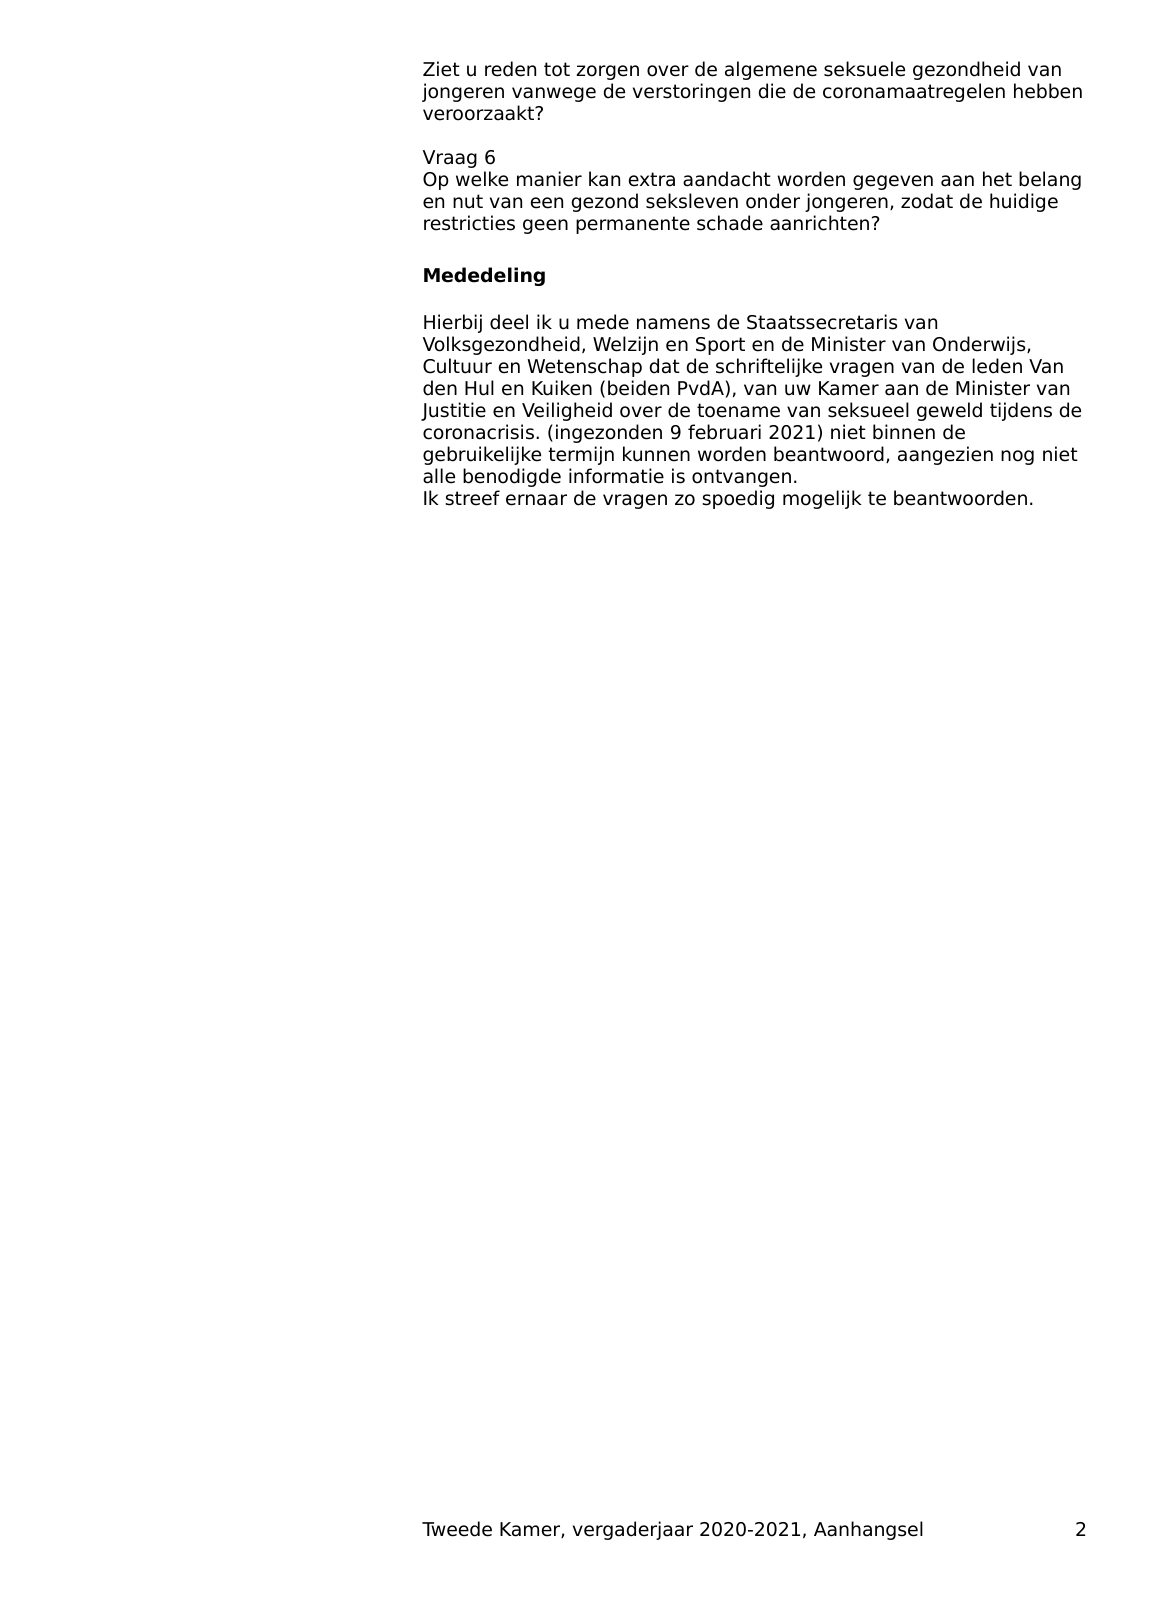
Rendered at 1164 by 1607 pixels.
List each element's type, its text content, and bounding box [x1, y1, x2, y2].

text Op welke manier kan extra aandacht worden gegeven aan het belang en nut van een gezond seksleven onder jongeren, zodat de huidige restricties geen permanente schade aanrichten? [422, 169, 1087, 235]
text Ik streef ernaar de vragen zo spoedig mogelijk te beantwoorden. [422, 488, 1087, 510]
text Hierbij deel ik u mede namens de Staatssecretaris van Volksgezondheid, Welzijn en Sport en de Minister van Onderwijs, Cultuur en Wetenschap dat de schriftelijke vragen van de leden Van den Hul en Kuiken (beiden PvdA), van uw Kamer aan de Minister van Justitie en Veiligheid over de toename van seksueel geweld tijdens de coronacrisis. (ingezonden 9 februari 2021) niet binnen de gebruikelijke termijn kunnen worden beantwoord, aangezien nog niet alle benodigde informatie is ontvangen. [422, 312, 1087, 488]
text Ziet u reden tot zorgen over de algemene seksuele gezondheid van jongeren vanwege de verstoringen die de coronamaatregelen hebben veroorzaakt? [422, 59, 1087, 125]
text Vraag 6 [422, 147, 1087, 169]
subtitle Mededeling [422, 265, 1087, 287]
